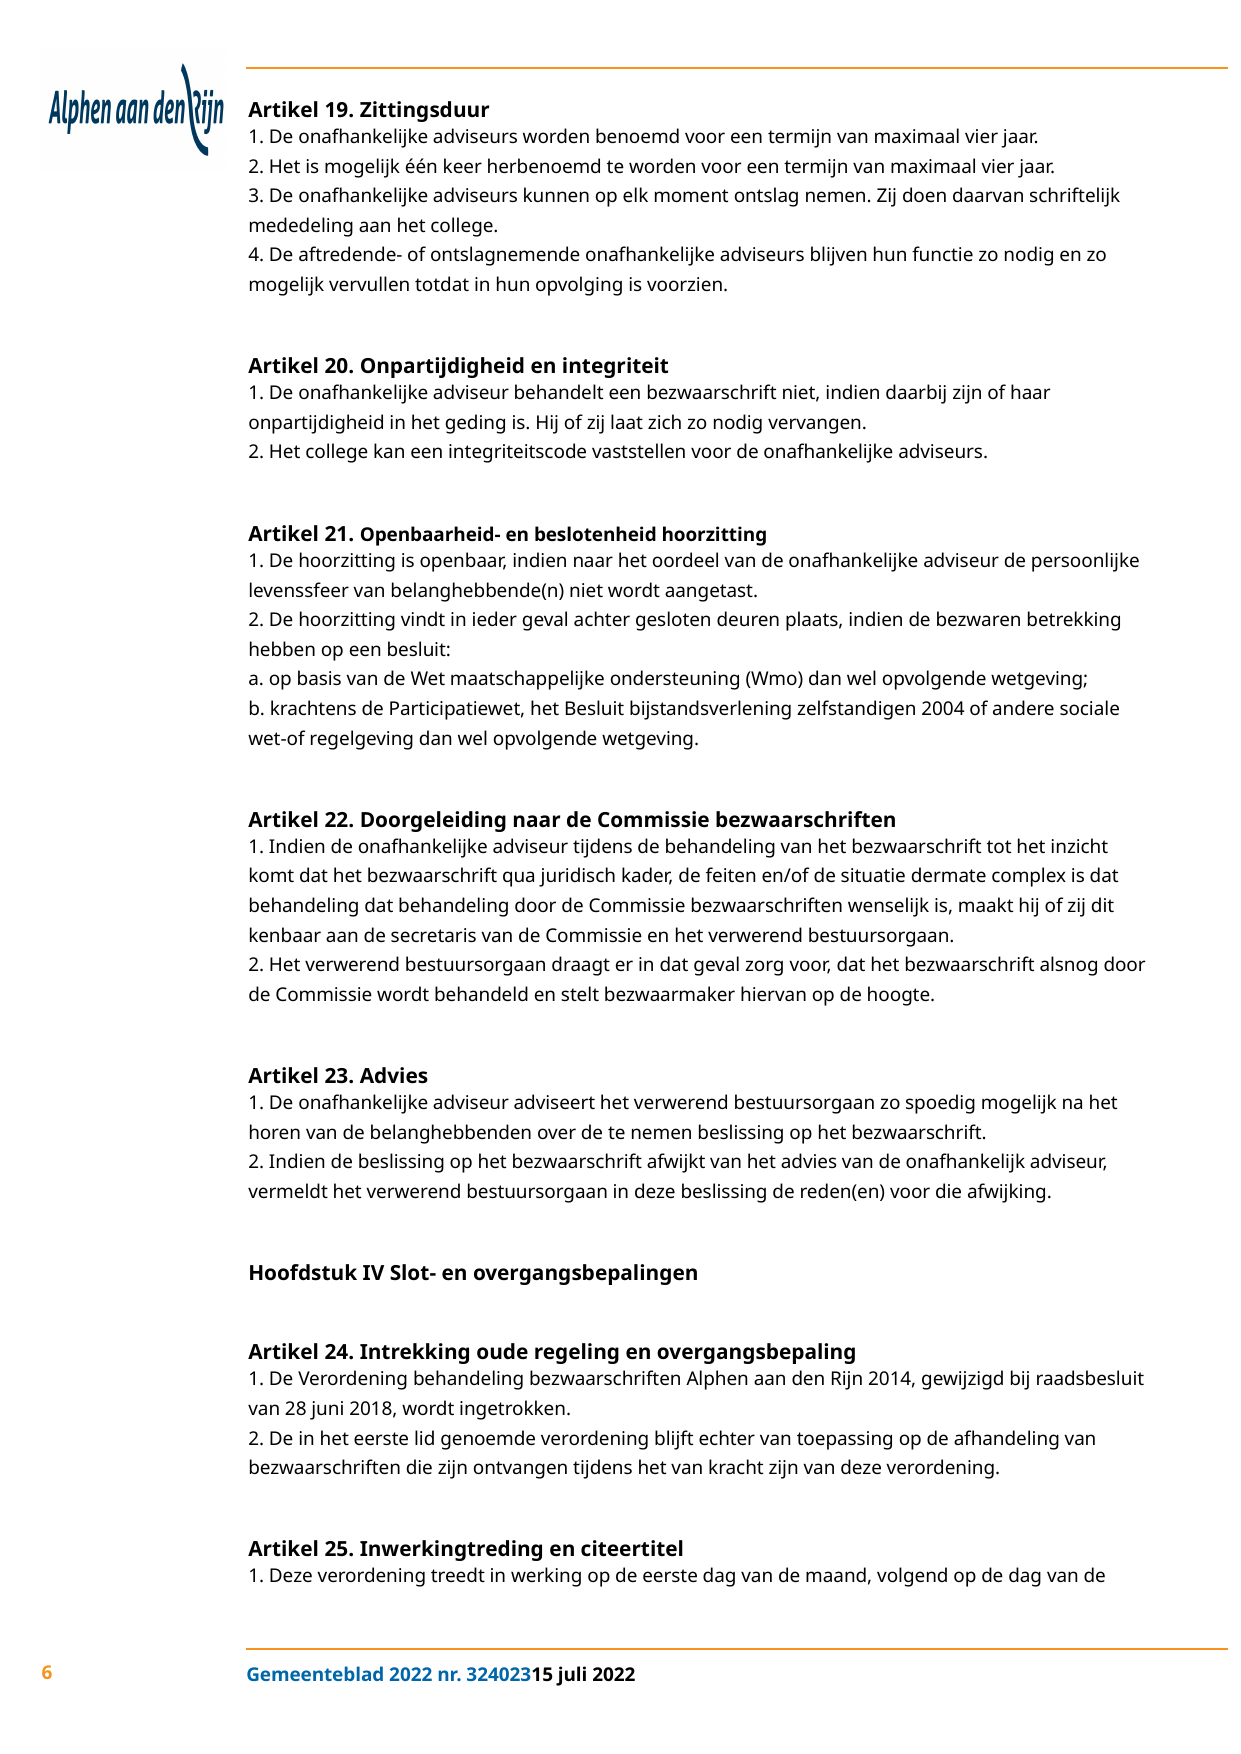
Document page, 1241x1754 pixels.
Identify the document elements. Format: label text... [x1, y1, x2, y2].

text Artikel 19. Zittingsduur [248, 95, 1152, 123]
text 4. De aftredende- of ontslagnemende onafhankelijke adviseurs blijven hun functie zo nodig en zo mogelijk vervullen totdat in hun opvolging is voorzien. [248, 242, 1152, 297]
text Hoofdstuk IV Slot- en overgangsbepalingen [248, 1258, 1152, 1287]
text 2. De hoorzitting vindt in ieder geval achter gesloten deuren plaats, indien de bezwaren betrekking hebben op een besluit: [248, 606, 1152, 662]
text 1. De Verordening behandeling bezwaarschriften Alphen aan den Rijn 2014, gewijzigd bij raadsbesluit van 28 juni 2018, wordt ingetrokken. [248, 1366, 1152, 1421]
text Artikel 21. Openbaarheid- en beslotenheid hoorzitting [248, 519, 1152, 547]
text 3. De onafhankelijke adviseurs kunnen op elk moment ontslag nemen. Zij doen daarvan schriftelijk mededeling aan het college. [248, 182, 1152, 238]
text Artikel 23. Advies [248, 1061, 1152, 1089]
text 2. Het college kan een integriteitscode vaststellen voor de onafhankelijke adviseurs. [248, 439, 1152, 464]
text Artikel 25. Inwerkingtreding en citeertitel [248, 1534, 1152, 1563]
text Artikel 20. Onpartijdigheid en integriteit [248, 351, 1152, 379]
text 2. De in het eerste lid genoemde verordening blijft echter van toepassing op de afhandeling van bezwaarschriften die zijn ontvangen tijdens het van kracht zijn van deze verordening. [248, 1425, 1152, 1480]
text 2. Het verwerend bestuursorgaan draagt er in dat geval zorg voor, dat het bezwaarschrift alsnog door de Commissie wordt behandeld en stelt bezwaarmaker hiervan op de hoogte. [248, 951, 1152, 1007]
text Artikel 24. Intrekking oude regeling en overgangsbepaling [248, 1337, 1152, 1366]
text 1. De onafhankelijke adviseur adviseert het verwerend bestuursorgaan zo spoedig mogelijk na het horen van de belanghebbenden over de te nemen beslissing op het bezwaarschrift. [248, 1089, 1152, 1145]
text 1. Indien de onafhankelijke adviseur tijdens de behandeling van het bezwaarschrift tot het inzicht komt dat het bezwaarschrift qua juridisch kader, de feiten en/of de situatie dermate complex is dat behandeling dat behandeling door de Commissie bezwaarschriften wenselijk is, maakt hij of zij dit kenbaar aan de secretaris van de Commissie en het verwerend bestuursorgaan. [248, 833, 1152, 948]
text Artikel 22. Doorgeleiding naar de Commissie bezwaarschriften [248, 805, 1152, 833]
picture [41, 47, 231, 172]
text a. op basis van de Wet maatschappelijke ondersteuning (Wmo) dan wel opvolgende wetgeving; [248, 666, 1152, 691]
text 1. De onafhankelijke adviseurs worden benoemd voor een termijn van maximaal vier jaar. [248, 123, 1152, 149]
text 2. Indien de beslissing op het bezwaarschrift afwijkt van het advies van de onafhankelijk adviseur, vermeldt het verwerend bestuursorgaan in deze beslissing de reden(en) voor die afwijking. [248, 1149, 1152, 1204]
text 1. De onafhankelijke adviseur behandelt een bezwaarschrift niet, indien daarbij zijn of haar onpartijdigheid in het geding is. Hij of zij laat zich zo nodig vervangen. [248, 379, 1152, 435]
text b. krachtens de Participatiewet, het Besluit bijstandsverlening zelfstandigen 2004 of andere sociale wet-of regelgeving dan wel opvolgende wetgeving. [248, 695, 1152, 750]
text 2. Het is mogelijk één keer herbenoemd te worden voor een termijn van maximaal vier jaar. [248, 153, 1152, 178]
text 1. De hoorzitting is openbaar, indien naar het oordeel van de onafhankelijke adviseur de persoonlijke levenssfeer van belanghebbende(n) niet wordt aangetast. [248, 547, 1152, 602]
text 1. Deze verordening treedt in werking op de eerste dag van de maand, volgend op de dag van de [248, 1563, 1152, 1588]
